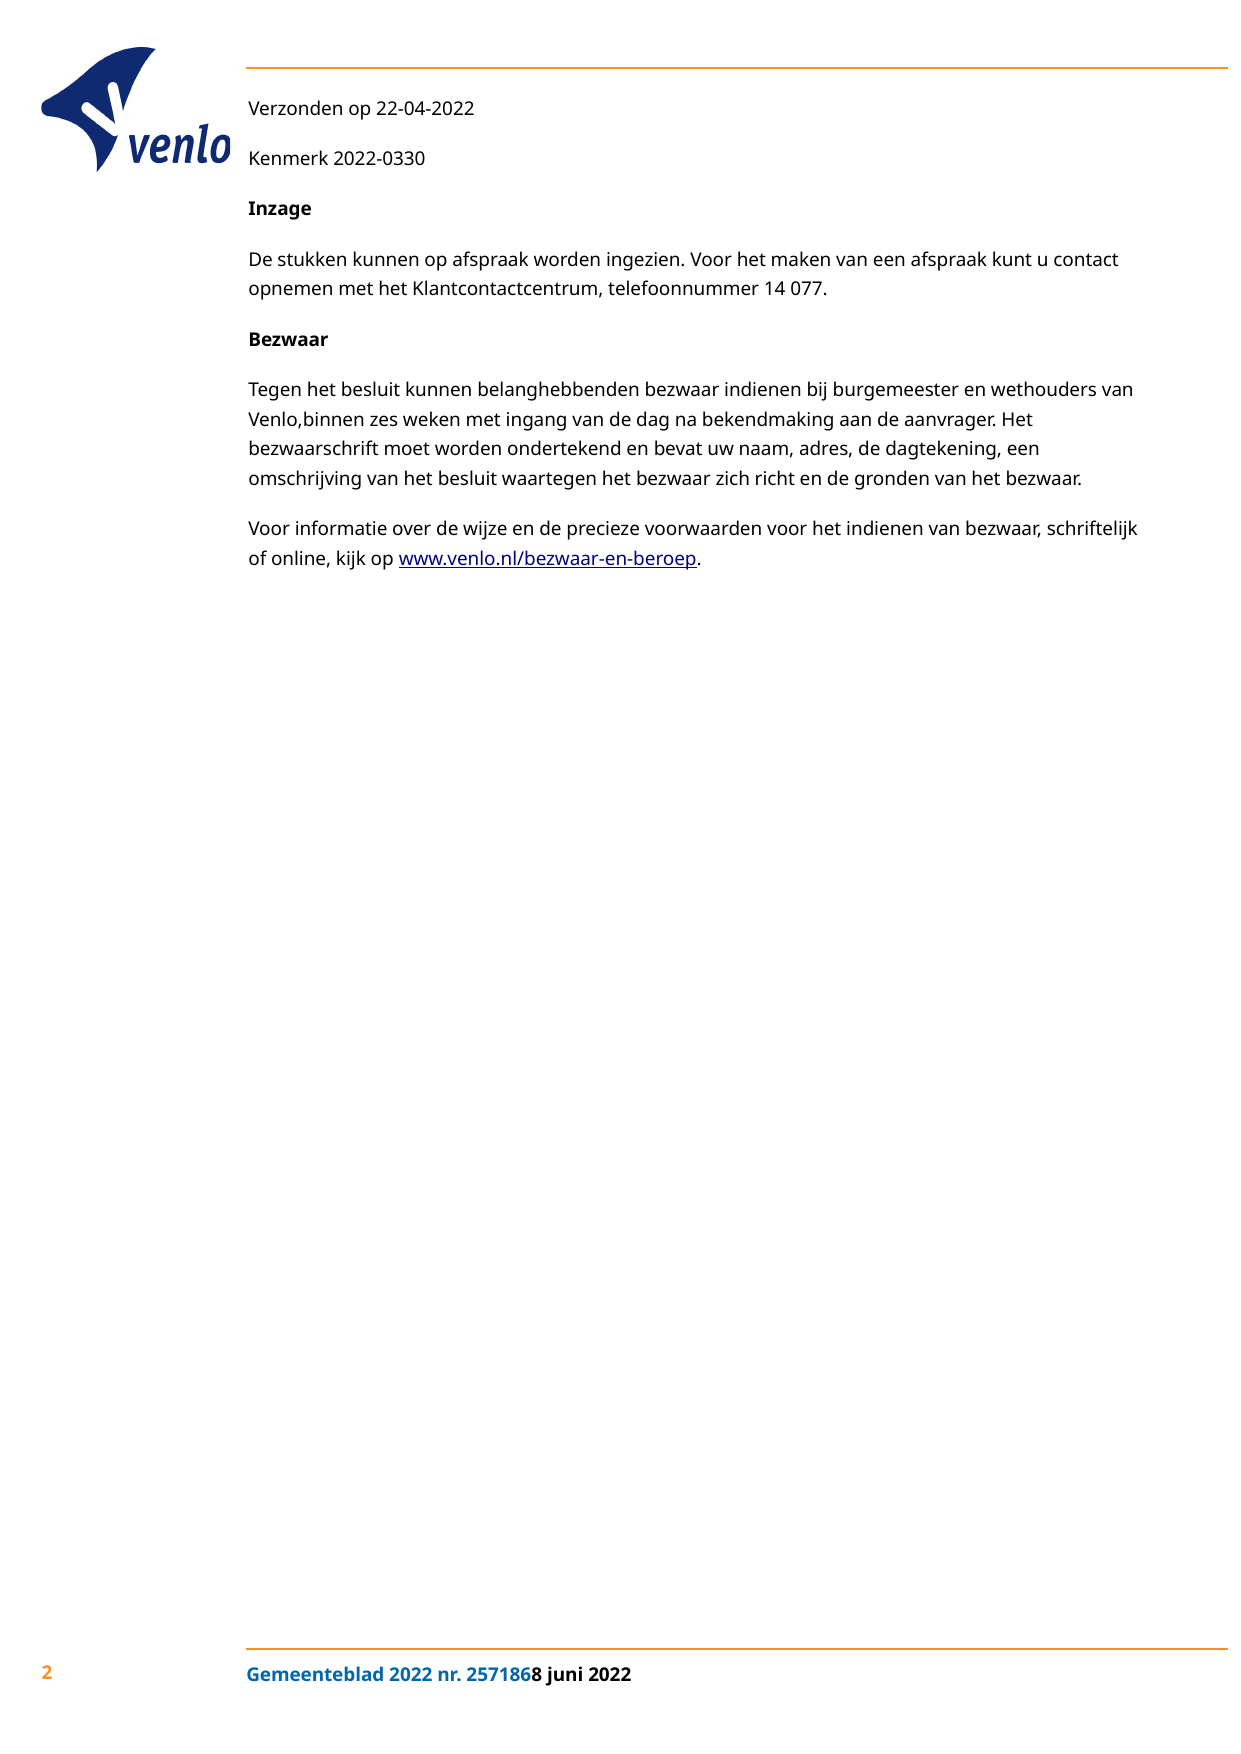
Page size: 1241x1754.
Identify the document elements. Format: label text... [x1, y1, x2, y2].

text Inzage [248, 196, 1152, 221]
picture [41, 47, 231, 172]
text Kenmerk 2022-0330 [248, 145, 1152, 171]
text Bezwaar [248, 326, 1152, 352]
text Tegen het besluit kunnen belanghebbenden bezwaar indienen bij burgemeester en wethouders van Venlo,binnen zes weken met ingang van de dag na bekendmaking aan de aanvrager. Het bezwaarschrift moet worden ondertekend en bevat uw naam, adres, de dagtekening, een omschrijving van het besluit waartegen het bezwaar zich richt en de gronden van het bezwaar. [248, 376, 1152, 491]
text Verzonden op 22-04-2022 [248, 95, 1152, 121]
text De stukken kunnen op afspraak worden ingezien. Voor het maken van een afspraak kunt u contact opnemen met het Klantcontactcentrum, telefoonnummer 14 077. [248, 246, 1152, 301]
text Voor informatie over de wijze en de precieze voorwaarden voor het indienen van bezwaar, schriftelijk of online, kijk op www.venlo.nl/bezwaar-en-beroep. [248, 516, 1152, 571]
